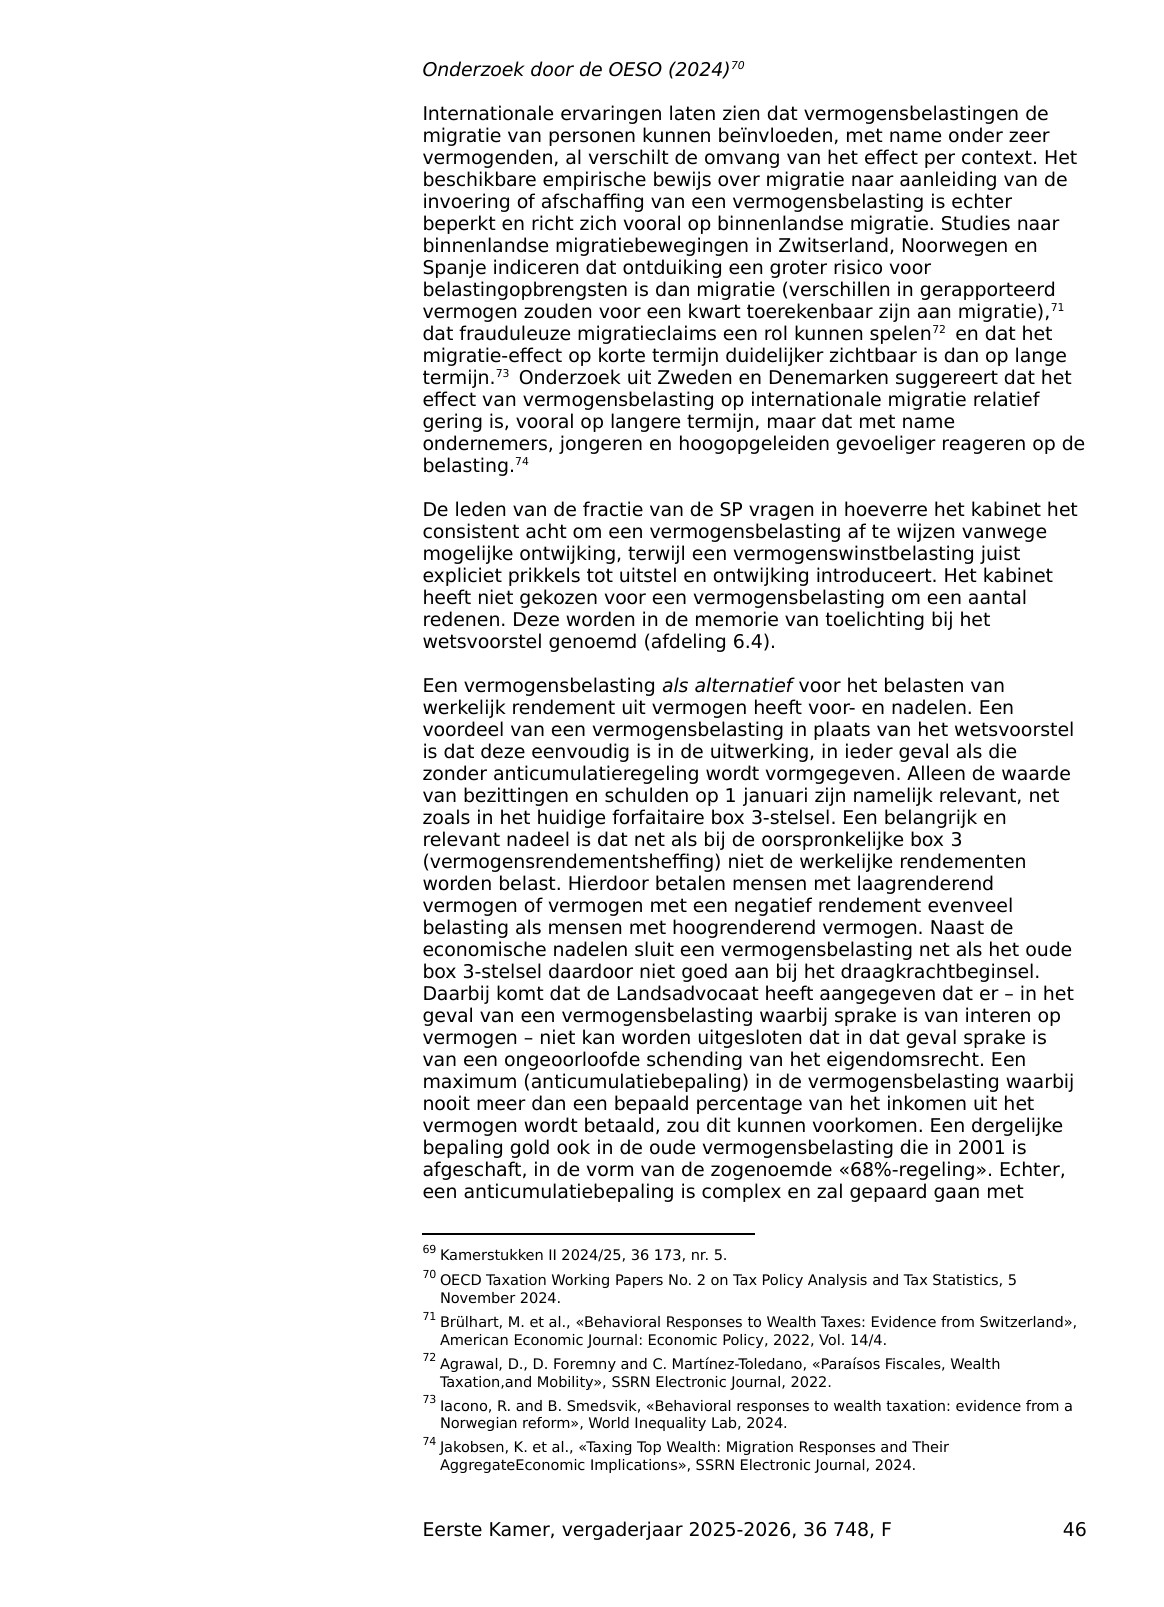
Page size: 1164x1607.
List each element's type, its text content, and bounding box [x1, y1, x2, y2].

text Brülhart, M. et al., «Behavioral Responses to Wealth Taxes: Evidence from Switzerland», American Economic Journal: Economic Policy, 2022, Vol. 14/4. [422, 1310, 1087, 1349]
text Jakobsen, K. et al., «Taxing Top Wealth: Migration Responses and Their AggregateEconomic Implications», SSRN Electronic Journal, 2024. [422, 1435, 1087, 1474]
text Kamerstukken II 2024/25, 36 173, nr. 5. [422, 1243, 1087, 1265]
text OECD Taxation Working Papers No. 2 on Tax Policy Analysis and Tax Statistics, 5 November 2024. [422, 1268, 1087, 1307]
text De leden van de fractie van de SP vragen in hoeverre het kabinet het consistent acht om een vermogensbelasting af te wijzen vanwege mogelijke ontwijking, terwijl een vermogenswinstbelasting juist expliciet prikkels tot uitstel en ontwijking introduceert. Het kabinet heeft niet gekozen voor een vermogensbelasting om een aantal redenen. Deze worden in de memorie van toelichting bij het wetsvoorstel genoemd (afdeling 6.4). [422, 499, 1087, 653]
text Iacono, R. and B. Smedsvik, «Behavioral responses to wealth taxation: evidence from a Norwegian reform», World Inequality Lab, 2024. [422, 1393, 1087, 1432]
subtitle Onderzoek door de OESO (2024) [422, 59, 1087, 81]
text Internationale ervaringen laten zien dat vermogensbelastingen de migratie van personen kunnen beïnvloeden, met name onder zeer vermogenden, al verschilt de omvang van het effect per context. Het beschikbare empirische bewijs over migratie naar aanleiding van de invoering of afschaffing van een vermogensbelasting is echter beperkt en richt zich vooral op binnenlandse migratie. Studies naar binnenlandse migratiebewegingen in Zwitserland, Noorwegen en Spanje indiceren dat ontduiking een groter risico voor belastingopbrengsten is dan migratie (verschillen in gerapporteerd vermogen zouden voor een kwart toerekenbaar zijn aan migratie), dat frauduleuze migratieclaims een rol kunnen spelen en dat het migratie-effect op korte termijn duidelijker zichtbaar is dan op lange termijn. Onderzoek uit Zweden en Denemarken suggereert dat het effect van vermogensbelasting op internationale migratie relatief gering is, vooral op langere termijn, maar dat met name ondernemers, jongeren en hoogopgeleiden gevoeliger reageren op de belasting. [422, 103, 1087, 477]
text Een vermogensbelasting als alternatief voor het belasten van werkelijk rendement uit vermogen heeft voor- en nadelen. Een voordeel van een vermogensbelasting in plaats van het wetsvoorstel is dat deze eenvoudig is in de uitwerking, in ieder geval als die zonder anticumulatieregeling wordt vormgegeven. Alleen de waarde van bezittingen en schulden op 1 januari zijn namelijk relevant, net zoals in het huidige forfaitaire box 3-stelsel. Een belangrijk en relevant nadeel is dat net als bij de oorspronkelijke box 3 (vermogensrendementsheffing) niet de werkelijke rendementen worden belast. Hierdoor betalen mensen met laagrenderend vermogen of vermogen met een negatief rendement evenveel belasting als mensen met hoogrenderend vermogen. Naast de economische nadelen sluit een vermogensbelasting net als het oude box 3-stelsel daardoor niet goed aan bij het draagkrachtbeginsel. Daarbij komt dat de Landsadvocaat heeft aangegeven dat er – in het geval van een vermogensbelasting waarbij sprake is van interen op vermogen – niet kan worden uitgesloten dat in dat geval sprake is van een ongeoorloofde schending van het eigendomsrecht. Een maximum (anticumulatiebepaling) in de vermogensbelasting waarbij nooit meer dan een bepaald percentage van het inkomen uit het vermogen wordt betaald, zou dit kunnen voorkomen. Een dergelijke bepaling gold ook in de oude vermogensbelasting die in 2001 is afgeschaft, in de vorm van de zogenoemde «68%-regeling». Echter, een anticumulatiebepaling is complex en zal gepaard gaan met [422, 675, 1087, 1203]
text Agrawal, D., D. Foremny and C. Martínez-Toledano, «Paraísos Fiscales, Wealth Taxation,and Mobility», SSRN Electronic Journal, 2022. [422, 1352, 1087, 1391]
